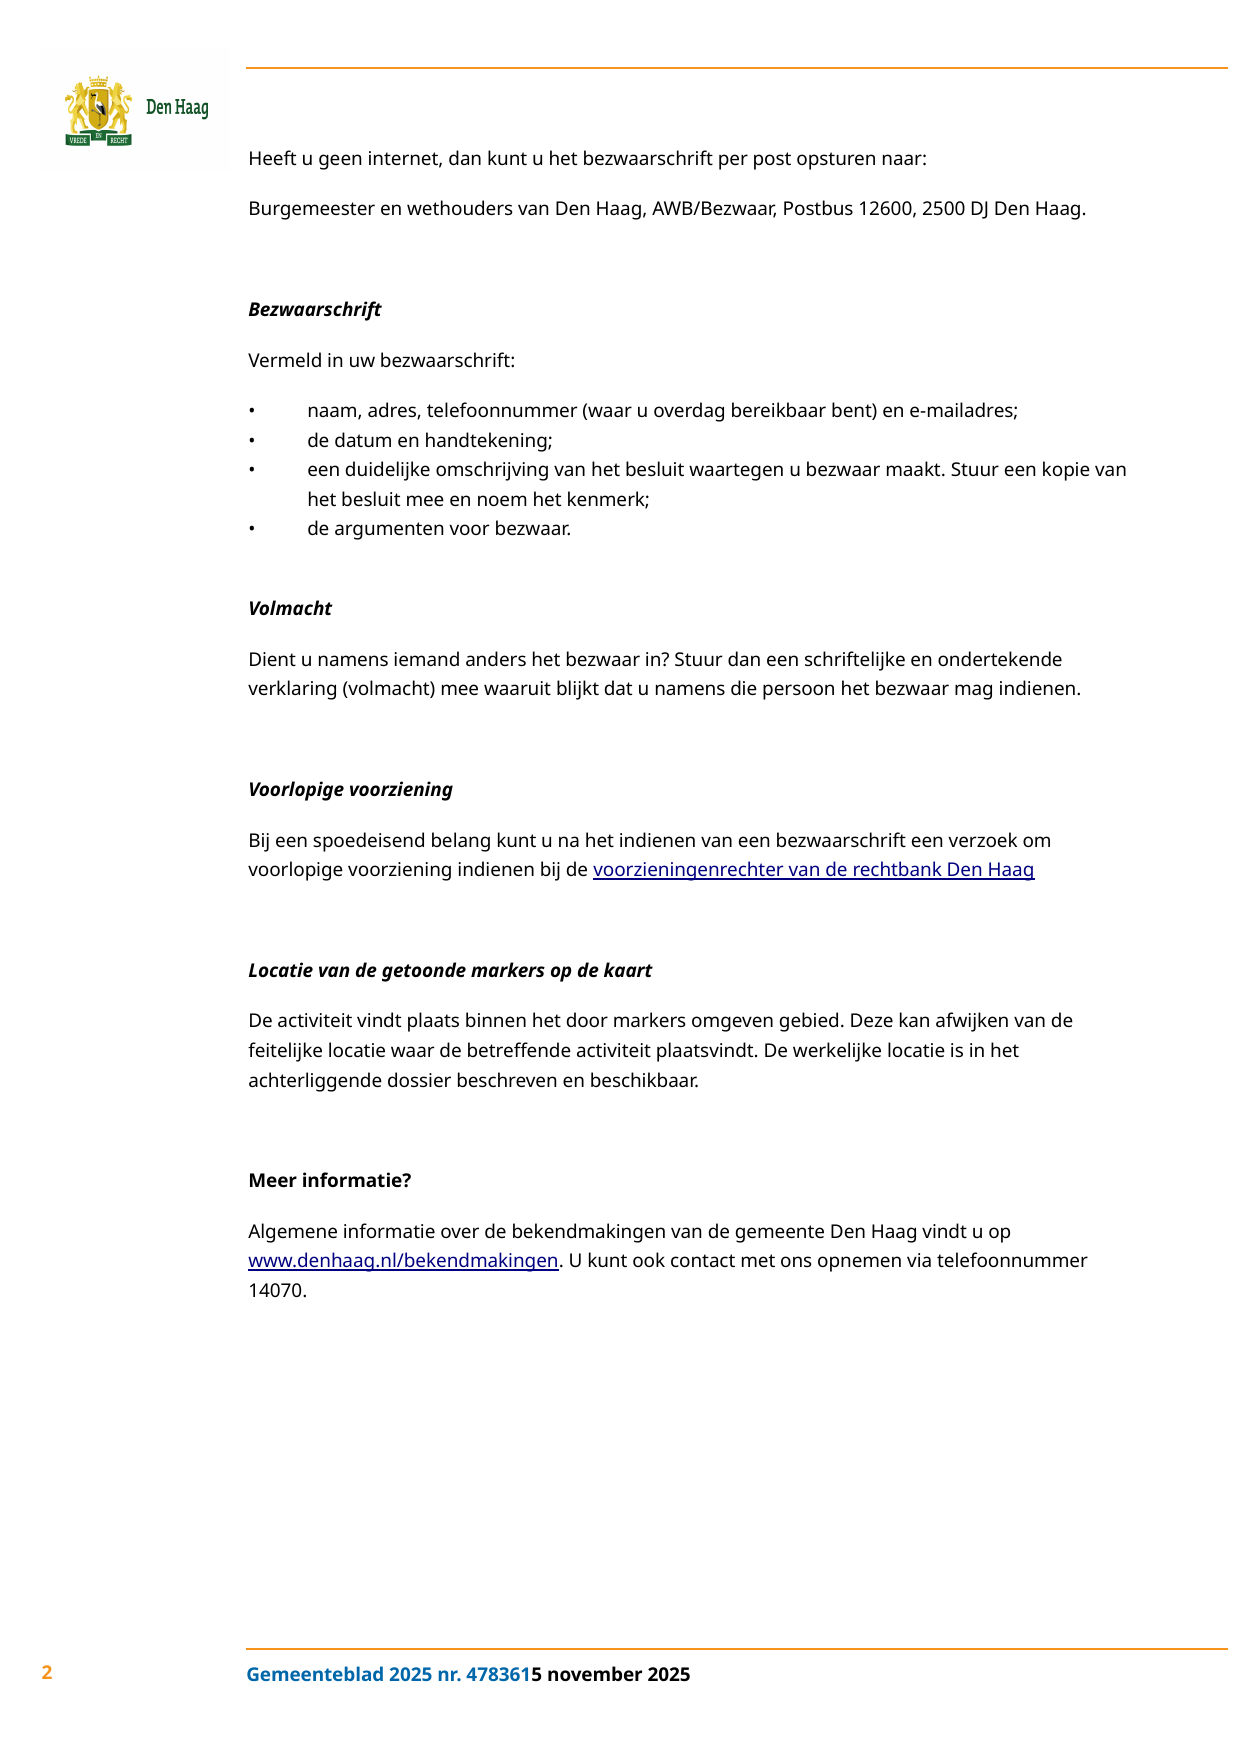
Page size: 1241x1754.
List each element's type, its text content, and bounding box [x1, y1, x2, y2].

text Burgemeester en wethouders van Den Haag, AWB/Bezwaar, Postbus 12600, 2500 DJ Den Haag. [248, 196, 1152, 221]
list een duidelijke omschrijving van het besluit waartegen u bezwaar maakt. Stuur een kopie van het besluit mee en noem het kenmerk; [248, 456, 1152, 512]
text Heeft u geen internet, dan kunt u het bezwaarschrift per post opsturen naar: [248, 145, 1152, 171]
list naam, adres, telefoonnummer (waar u overdag bereikbaar bent) en e-mailadres; [248, 397, 1152, 423]
text De activiteit vindt plaats binnen het door markers omgeven gebied. Deze kan afwijken van de feitelijke locatie waar de betreffende activiteit plaatsvindt. De werkelijke locatie is in het achterliggende dossier beschreven en beschikbaar. [248, 1008, 1152, 1093]
text Voorlopige voorziening [248, 776, 1152, 802]
text Algemene informatie over de bekendmakingen van de gemeente Den Haag vindt u op www.denhaag.nl/bekendmakingen. U kunt ook contact met ons opnemen via telefoonnummer 14070. [248, 1218, 1152, 1303]
text Locatie van de getoonde markers op de kaart [248, 957, 1152, 983]
text Bezwaarschrift [248, 296, 1152, 322]
text Dient u namens iemand anders het bezwaar in? Stuur dan een schriftelijke en ondertekende verklaring (volmacht) mee waaruit blijkt dat u namens die persoon het bezwaar mag indienen. [248, 646, 1152, 701]
text Volmacht [248, 596, 1152, 621]
text Bij een spoedeisend belang kunt u na het indienen van een bezwaarschrift een verzoek om voorlopige voorziening indienen bij de voorzieningenrechter van de rechtbank Den Haag [248, 827, 1152, 882]
text Meer informatie? [248, 1168, 1152, 1193]
picture [41, 47, 231, 172]
list de datum en handtekening; [248, 427, 1152, 453]
text Vermeld in uw bezwaarschrift: [248, 347, 1152, 373]
list de argumenten voor bezwaar. [248, 516, 1152, 541]
